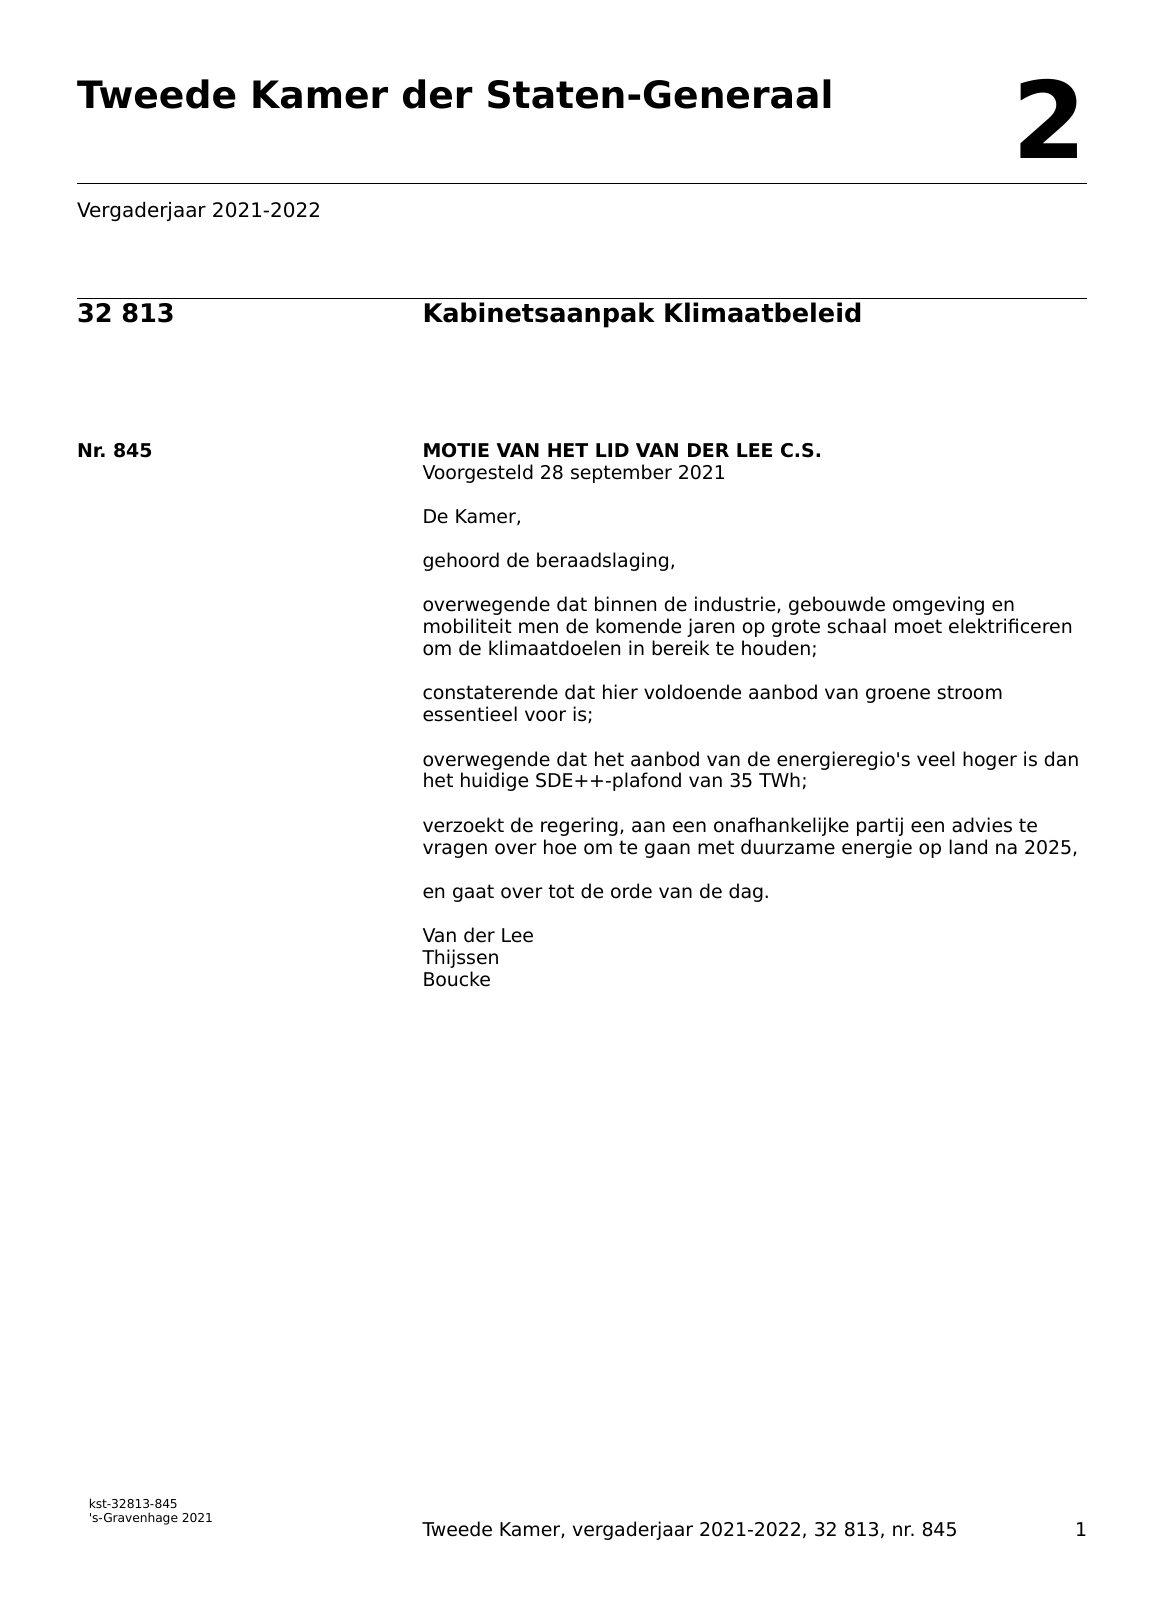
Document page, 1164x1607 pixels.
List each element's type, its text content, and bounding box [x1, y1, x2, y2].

text overwegende dat binnen de industrie, gebouwde omgeving en mobiliteit men de komende jaren op grote schaal moet elektrificeren om de klimaatdoelen in bereik te houden; [422, 594, 1087, 660]
subtitle 32 813 Kabinetsaanpak Klimaatbeleid [77, 299, 1087, 329]
text overwegende dat het aanbod van de energieregio's veel hoger is dan het huidige SDE++-plafond van 35 TWh; [422, 748, 1087, 792]
text Van der Lee [422, 925, 1087, 947]
text De Kamer, [422, 506, 1087, 528]
text en gaat over tot de orde van de dag. [422, 881, 1087, 903]
table_cell Vergaderjaar 2021-2022 [77, 184, 1087, 298]
text 's-Gravenhage 2021 [88, 1511, 323, 1525]
text kst-32813-845 [88, 1497, 323, 1511]
text verzoekt de regering, aan een onafhankelijke partij een advies te vragen over hoe om te gaan met duurzame energie op land na 2025, [422, 814, 1087, 858]
table_header 2 [886, 59, 1087, 183]
text constaterende dat hier voldoende aanbod van groene stroom essentieel voor is; [422, 682, 1087, 726]
text gehoord de beraadslaging, [422, 550, 1087, 572]
text Voorgesteld 28 september 2021 [422, 462, 1087, 484]
subtitle Nr. 845 MOTIE VAN HET LID VAN DER LEE C.S. [77, 440, 1087, 462]
table_header Tweede Kamer der Staten-Generaal [77, 59, 886, 183]
text Thijssen [422, 947, 1087, 969]
text Boucke [422, 969, 1087, 991]
